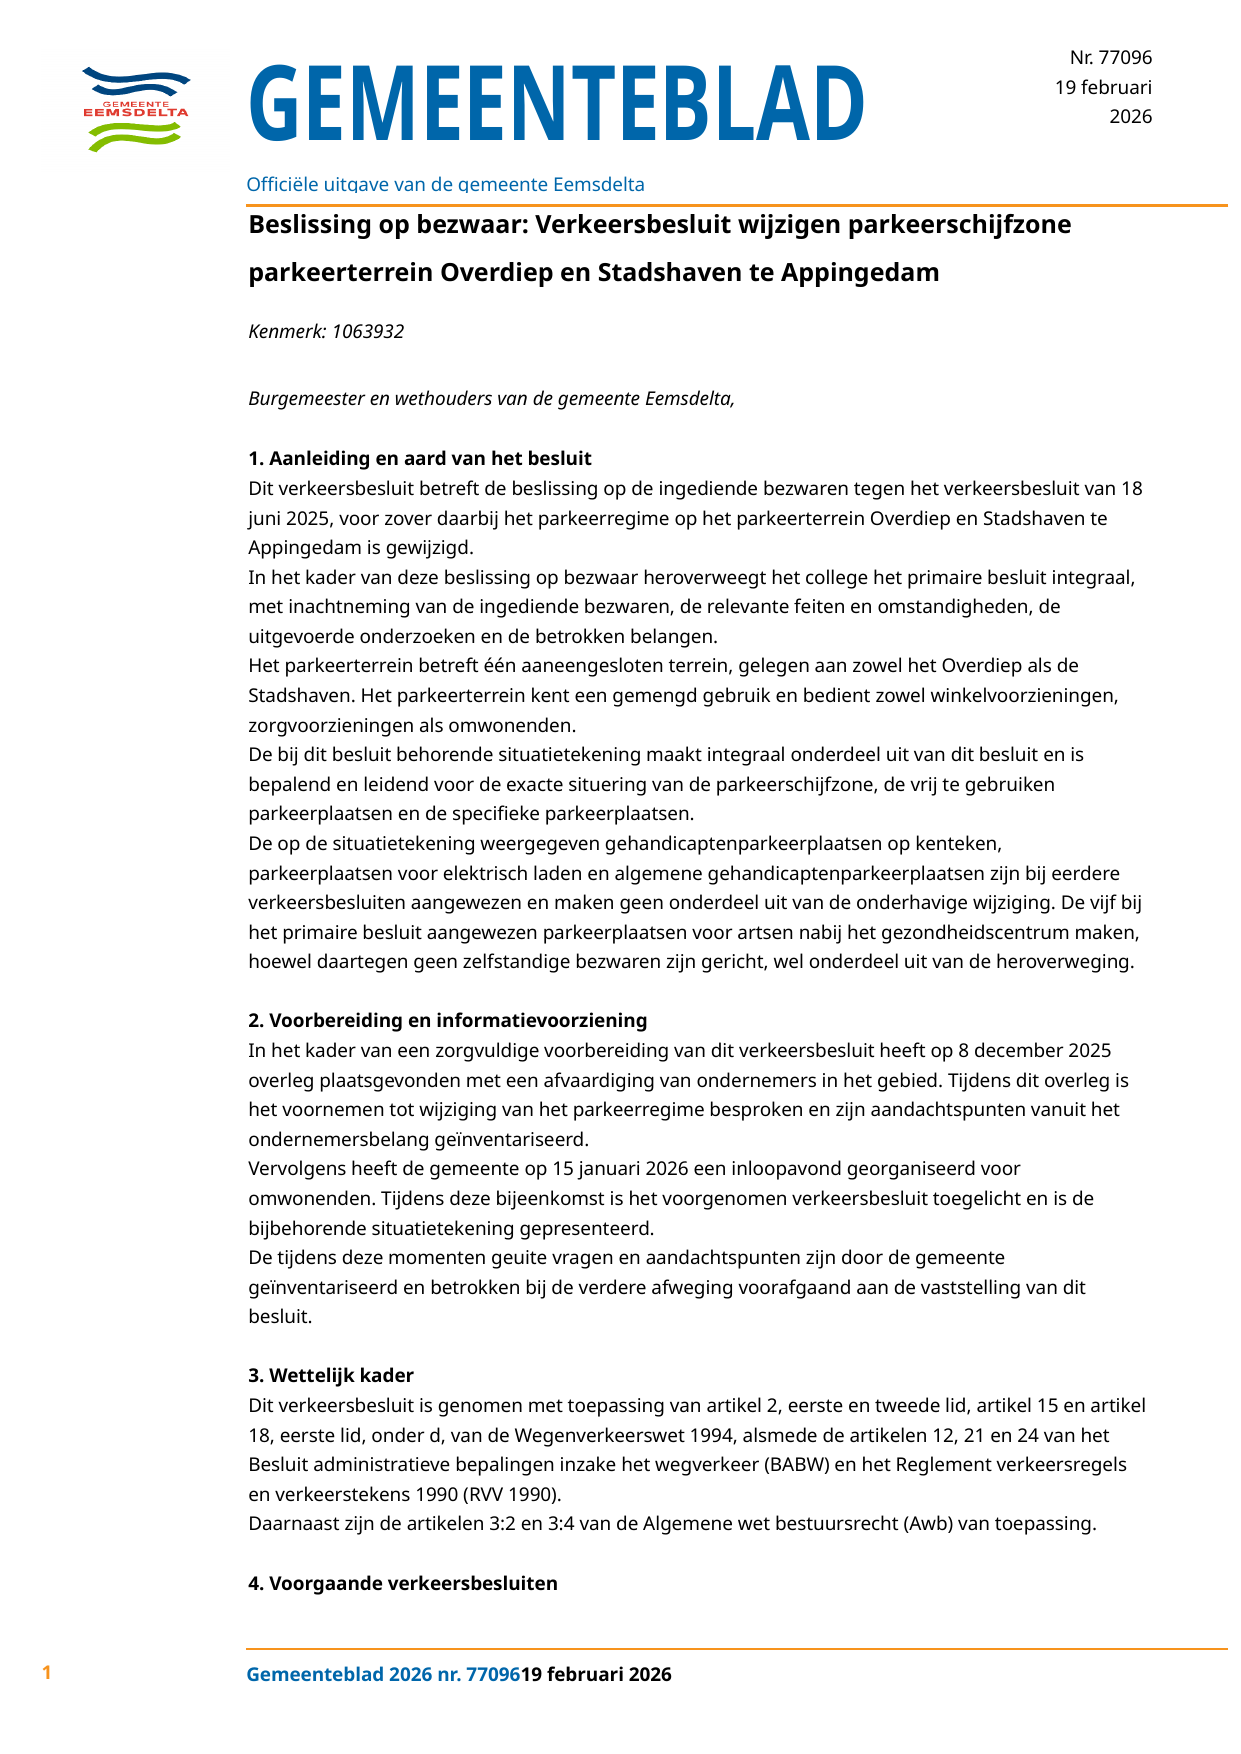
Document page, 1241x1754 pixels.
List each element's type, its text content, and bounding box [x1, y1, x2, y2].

text In het kader van deze beslissing op bezwaar heroverweegt het college het primaire besluit integraal, met inachtneming van de ingediende bezwaren, de relevante feiten en omstandigheden, de uitgevoerde onderzoeken en de betrokken belangen. [248, 564, 1152, 649]
text Kenmerk: 1063932 [248, 318, 1152, 344]
text Het parkeerterrein betreft één aaneengesloten terrein, gelegen aan zowel het Overdiep als de Stadshaven. Het parkeerterrein kent een gemengd gebruik en bedient zowel winkelvoorzieningen, zorgvoorzieningen als omwonenden. [248, 653, 1152, 738]
text Vervolgens heeft de gemeente op 15 januari 2026 een inloopavond georganiseerd voor omwonenden. Tijdens deze bijeenkomst is het voorgenomen verkeersbesluit toegelicht en is de bijbehorende situatietekening gepresenteerd. [248, 1156, 1152, 1241]
text Beslissing op bezwaar: Verkeersbesluit wijzigen parkeerschijfzone parkeerterrein Overdiep en Stadshaven te Appingedam [248, 207, 1152, 288]
text Dit verkeersbesluit is genomen met toepassing van artikel 2, eerste en tweede lid, artikel 15 en artikel 18, eerste lid, onder d, van de Wegenverkeerswet 1994, alsmede de artikelen 12, 21 en 24 van het Besluit administratieve bepalingen inzake het wegverkeer (BABW) en het Reglement verkeersregels en verkeerstekens 1990 (RVV 1990). [248, 1392, 1152, 1507]
text In het kader van een zorgvuldige voorbereiding van dit verkeersbesluit heeft op 8 december 2025 overleg plaatsgevonden met een afvaardiging van ondernemers in het gebied. Tijdens dit overleg is het voornemen tot wijziging van het parkeerregime besproken en zijn aandachtspunten vanuit het ondernemersbelang geïnventariseerd. [248, 1037, 1152, 1152]
text Daarnaast zijn de artikelen 3:2 en 3:4 van de Algemene wet bestuursrecht (Awb) van toepassing. [248, 1511, 1152, 1536]
text De tijdens deze momenten geuite vragen en aandachtspunten zijn door de gemeente geïnventariseerd en betrokken bij de verdere afweging voorafgaand aan de vaststelling van dit besluit. [248, 1244, 1152, 1329]
text Burgemeester en wethouders van de gemeente Eemsdelta, [248, 386, 1152, 411]
text De op de situatietekening weergegeven gehandicaptenparkeerplaatsen op kenteken, parkeerplaatsen voor elektrisch laden en algemene gehandicaptenparkeerplaatsen zijn bij eerdere verkeersbesluiten aangewezen en maken geen onderdeel uit van de onderhavige wijziging. De vijf bij het primaire besluit aangewezen parkeerplaatsen voor artsen nabij het gezondheidscentrum maken, hoewel daartegen geen zelfstandige bezwaren zijn gericht, wel onderdeel uit van de heroverweging. [248, 830, 1152, 974]
text De bij dit besluit behorende situatietekening maakt integraal onderdeel uit van dit besluit en is bepalend en leidend voor de exacte situering van de parkeerschijfzone, de vrij te gebruiken parkeerplaatsen en de specifieke parkeerplaatsen. [248, 741, 1152, 826]
picture [41, 47, 231, 172]
text 2. Voorbereiding en informatievoorziening [248, 1008, 1152, 1033]
text Dit verkeersbesluit betreft de beslissing op de ingediende bezwaren tegen het verkeersbesluit van 18 juni 2025, voor zover daarbij het parkeerregime op het parkeerterrein Overdiep en Stadshaven te Appingedam is gewijzigd. [248, 475, 1152, 560]
text 4. Voorgaande verkeersbesluiten [248, 1570, 1152, 1596]
text 1. Aanleiding en aard van het besluit [248, 446, 1152, 471]
text 3. Wettelijk kader [248, 1363, 1152, 1388]
